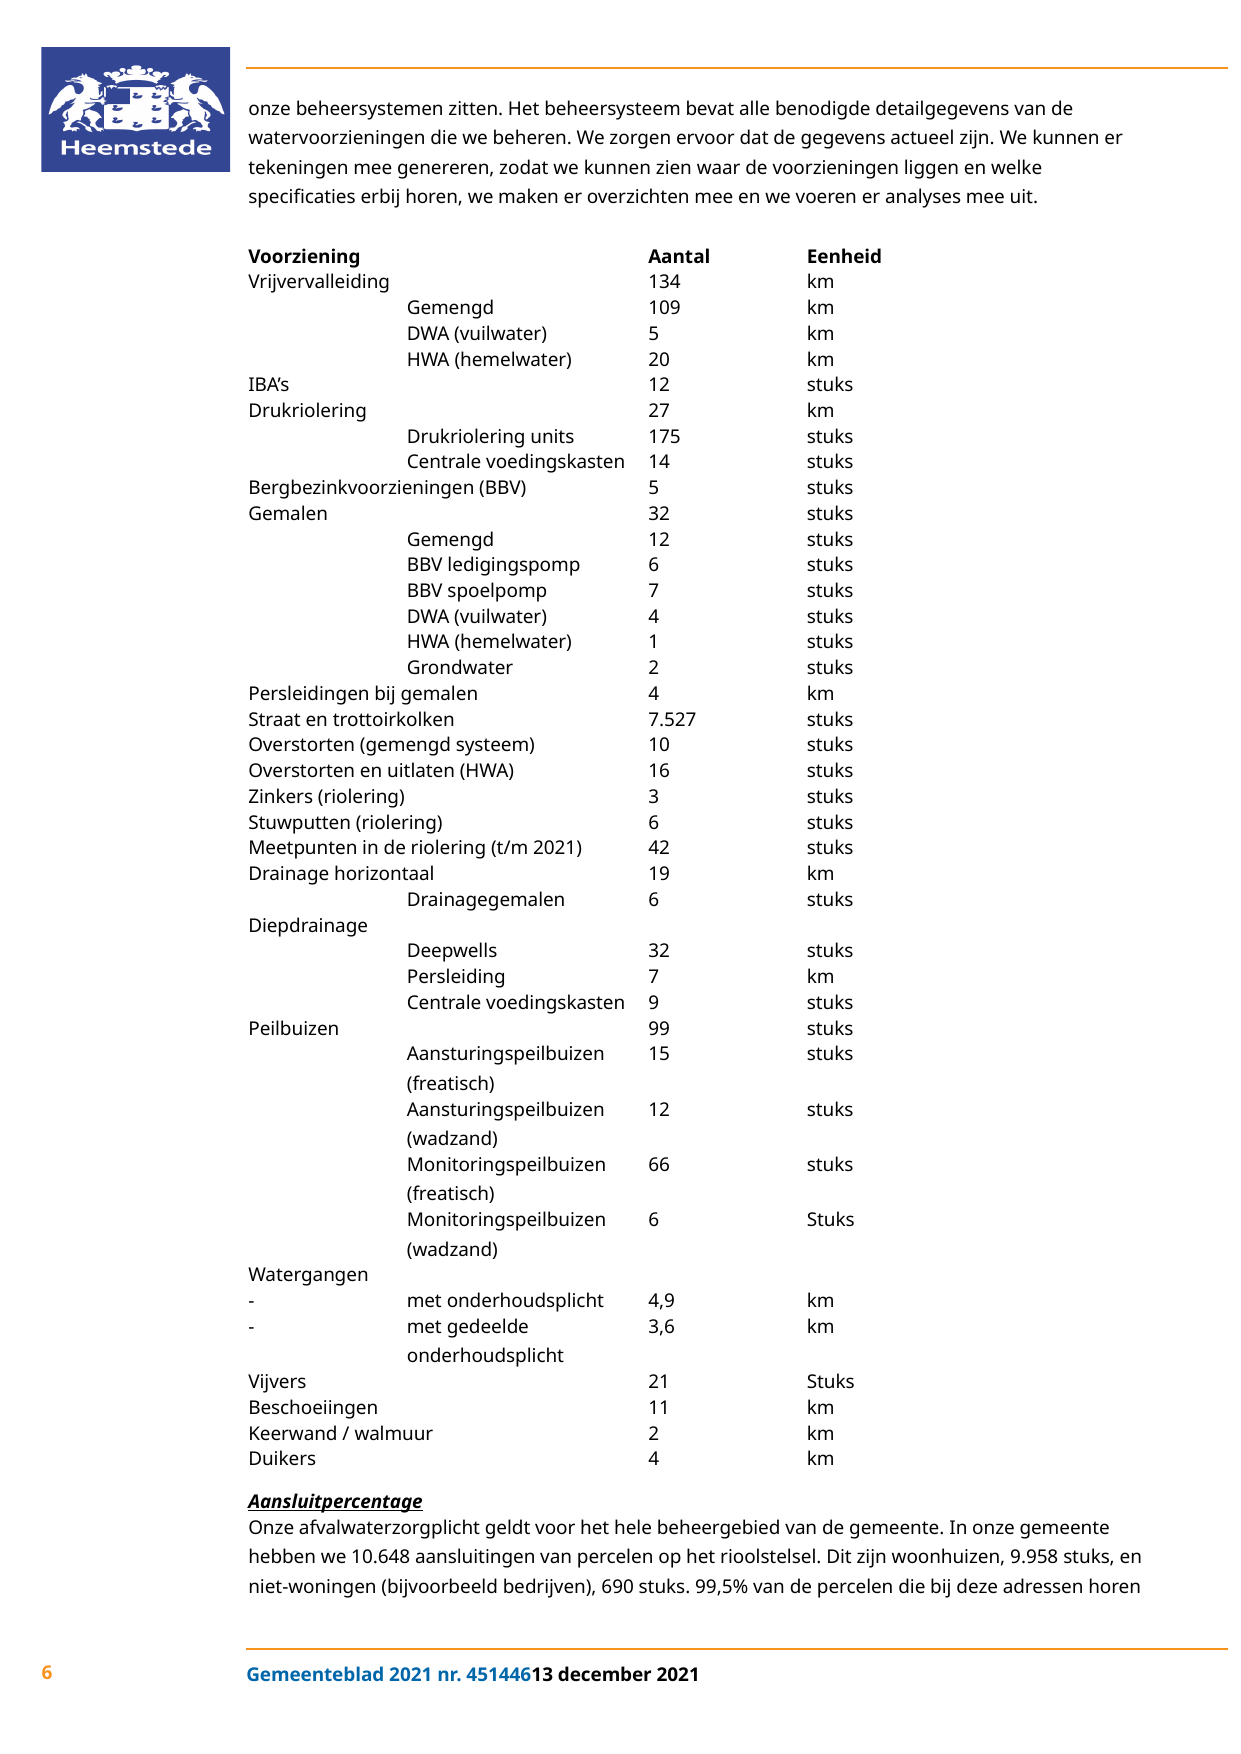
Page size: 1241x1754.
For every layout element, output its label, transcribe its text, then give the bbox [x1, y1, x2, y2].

table_cell km [807, 346, 1152, 371]
table_cell Overstorten (gemengd systeem) [248, 732, 648, 757]
table_cell [248, 886, 407, 912]
table_cell 2 [648, 1420, 807, 1446]
table_cell 27 [648, 397, 807, 423]
table_cell 4 [648, 680, 807, 706]
table_cell stuks [807, 886, 1152, 912]
table_cell [807, 912, 1152, 937]
table_cell stuks [807, 449, 1152, 474]
table_header Aantal [648, 243, 807, 268]
table_cell Drainage horizontaal [248, 860, 648, 886]
table_cell [248, 552, 407, 577]
table_cell 21 [648, 1369, 807, 1394]
table_cell [248, 449, 407, 474]
table_cell Straat­ en trottoirkolken [248, 706, 648, 732]
table_cell stuks [807, 706, 1152, 732]
table_cell HWA (hemelwater) [407, 629, 648, 654]
table_cell 4 [648, 603, 807, 629]
table_cell [248, 577, 407, 603]
table_cell 3 [648, 783, 807, 809]
table_cell 5 [648, 320, 807, 346]
table_cell 12 [648, 526, 807, 552]
table_cell stuks [807, 1096, 1152, 1151]
table_cell Bergbezinkvoorzieningen (BBV) [248, 474, 648, 500]
table_header Eenheid [807, 243, 1152, 268]
table_cell met onderhoudsplicht [407, 1288, 648, 1313]
table_cell 42 [648, 835, 807, 860]
table_cell 16 [648, 758, 807, 783]
table_cell Duikers [248, 1446, 648, 1471]
table_cell [248, 294, 407, 320]
table_cell 6 [648, 1206, 807, 1262]
table_cell Vrijvervalleiding [248, 269, 648, 294]
table_cell 15 [648, 1040, 807, 1096]
table_cell 7.527 [648, 706, 807, 732]
table_cell Stuks [807, 1369, 1152, 1394]
table_cell Deepwells [407, 938, 648, 963]
table_cell 7 [648, 577, 807, 603]
table_cell - [248, 1288, 407, 1313]
table_cell [248, 346, 407, 371]
table_cell stuks [807, 526, 1152, 552]
table_cell BBV spoelpomp [407, 577, 648, 603]
table_cell km [807, 1420, 1152, 1446]
table_cell [248, 1040, 407, 1096]
table_cell Vijvers [248, 1369, 648, 1394]
table_cell 5 [648, 474, 807, 500]
table_cell stuks [807, 1040, 1152, 1096]
table_cell Gemengd [407, 526, 648, 552]
table_cell [248, 603, 407, 629]
table_cell Aansturingspeilbuizen (freatisch) [407, 1040, 648, 1096]
table_cell 99 [648, 1015, 807, 1040]
table_cell km [807, 1288, 1152, 1313]
table_cell 10 [648, 732, 807, 757]
table_cell 6 [648, 886, 807, 912]
table_cell stuks [807, 371, 1152, 397]
table_cell Monitoringspeilbuizen (wadzand) [407, 1206, 648, 1262]
table_cell [248, 1206, 407, 1262]
table_cell Centrale voedingskasten [407, 989, 648, 1015]
table_cell 20 [648, 346, 807, 371]
text Aansluitpercentage [248, 1488, 1152, 1514]
table_cell - [248, 1313, 407, 1368]
picture [41, 47, 231, 172]
table_cell Grondwater [407, 655, 648, 680]
table_cell stuks [807, 629, 1152, 654]
table_cell 4,9 [648, 1288, 807, 1313]
text onze beheersystemen zitten. Het beheersysteem bevat alle benodigde detailgegevens van de watervoorzieningen die we beheren. We zorgen ervoor dat de gegevens actueel zijn. We kunnen er tekeningen mee genereren, zodat we kunnen zien waar de voorzieningen liggen en welke specificaties erbij horen, we maken er overzichten mee en we voeren er analyses mee uit. [248, 95, 1152, 209]
table_cell 175 [648, 423, 807, 449]
table_cell 2 [648, 655, 807, 680]
table_cell [248, 963, 407, 989]
table_cell stuks [807, 577, 1152, 603]
table_cell 134 [648, 269, 807, 294]
table_cell stuks [807, 938, 1152, 963]
table_cell 12 [648, 1096, 807, 1151]
table_cell [248, 629, 407, 654]
table_cell km [807, 320, 1152, 346]
table_cell stuks [807, 1151, 1152, 1206]
table_cell Drainagegemalen [407, 886, 648, 912]
table_cell 6 [648, 552, 807, 577]
table_cell [248, 1096, 407, 1151]
table_cell km [807, 1446, 1152, 1471]
table_cell 12 [648, 371, 807, 397]
table_cell Monitoringspeilbuizen (freatisch) [407, 1151, 648, 1206]
table_cell km [807, 963, 1152, 989]
table_cell 19 [648, 860, 807, 886]
table_cell 14 [648, 449, 807, 474]
table_cell Meetpunten in de riolering (t/m 2021) [248, 835, 648, 860]
table_cell Peilbuizen [248, 1015, 648, 1040]
table_cell stuks [807, 809, 1152, 834]
table_cell 109 [648, 294, 807, 320]
table_cell km [807, 680, 1152, 706]
table_cell 11 [648, 1394, 807, 1420]
table_cell stuks [807, 474, 1152, 500]
table_cell stuks [807, 989, 1152, 1015]
table_cell IBA’s [248, 371, 648, 397]
table_cell stuks [807, 1015, 1152, 1040]
table_cell [248, 1151, 407, 1206]
table_cell stuks [807, 783, 1152, 809]
table_cell 32 [648, 938, 807, 963]
table_cell [648, 912, 807, 937]
table_cell 7 [648, 963, 807, 989]
table_cell km [807, 1394, 1152, 1420]
table_cell km [807, 397, 1152, 423]
table_cell Stuks [807, 1206, 1152, 1262]
table_cell Aansturingspeilbuizen (wadzand) [407, 1096, 648, 1151]
table_cell 1 [648, 629, 807, 654]
table_cell km [807, 269, 1152, 294]
table_cell [248, 938, 407, 963]
table_cell [248, 655, 407, 680]
table_cell Drukriolering units [407, 423, 648, 449]
table_cell km [807, 860, 1152, 886]
table_cell Zinkers (riolering) [248, 783, 648, 809]
table_cell Gemengd [407, 294, 648, 320]
text Onze afvalwaterzorgplicht geldt voor het hele beheergebied van de gemeente. In onze gemeente hebben we 10.648 aansluitingen van percelen op het rioolstelsel. Dit zijn woonhuizen, 9.958 stuks, en niet-­woningen (bijvoorbeeld bedrijven), 690 stuks. 99,5% van de percelen die bij deze adressen horen [248, 1514, 1152, 1599]
table_cell [648, 1262, 807, 1287]
table_cell [807, 1262, 1152, 1287]
table_cell HWA (hemelwater) [407, 346, 648, 371]
table_cell stuks [807, 552, 1152, 577]
table_cell stuks [807, 732, 1152, 757]
table_cell stuks [807, 423, 1152, 449]
table_cell 3,6 [648, 1313, 807, 1368]
table_cell Stuwputten (riolering) [248, 809, 648, 834]
table_cell Diepdrainage [248, 912, 648, 937]
table_cell stuks [807, 500, 1152, 526]
table_cell km [807, 294, 1152, 320]
table_cell Centrale voedingskasten [407, 449, 648, 474]
table_cell Overstorten en uitlaten (HWA) [248, 758, 648, 783]
table_cell Drukriolering [248, 397, 648, 423]
table_cell [248, 526, 407, 552]
table_cell stuks [807, 758, 1152, 783]
table_cell 32 [648, 500, 807, 526]
table_cell DWA (vuilwater) [407, 603, 648, 629]
table_cell km [807, 1313, 1152, 1368]
table_cell Persleidingen bij gemalen [248, 680, 648, 706]
table_cell 4 [648, 1446, 807, 1471]
table_cell BBV ledigingspomp [407, 552, 648, 577]
table_cell stuks [807, 655, 1152, 680]
table_cell stuks [807, 603, 1152, 629]
table_cell Beschoeiingen [248, 1394, 648, 1420]
table_cell [248, 423, 407, 449]
table_cell met gedeelde onderhoudsplicht [407, 1313, 648, 1368]
table_cell 66 [648, 1151, 807, 1206]
table_cell DWA (vuilwater) [407, 320, 648, 346]
table_header Voorziening [248, 243, 648, 268]
table_cell [248, 989, 407, 1015]
table_cell stuks [807, 835, 1152, 860]
table_cell 9 [648, 989, 807, 1015]
table_cell Persleiding [407, 963, 648, 989]
table_cell [248, 320, 407, 346]
table_cell Watergangen [248, 1262, 648, 1287]
table_cell Keerwand / walmuur [248, 1420, 648, 1446]
table_cell 6 [648, 809, 807, 834]
table_cell Gemalen [248, 500, 648, 526]
